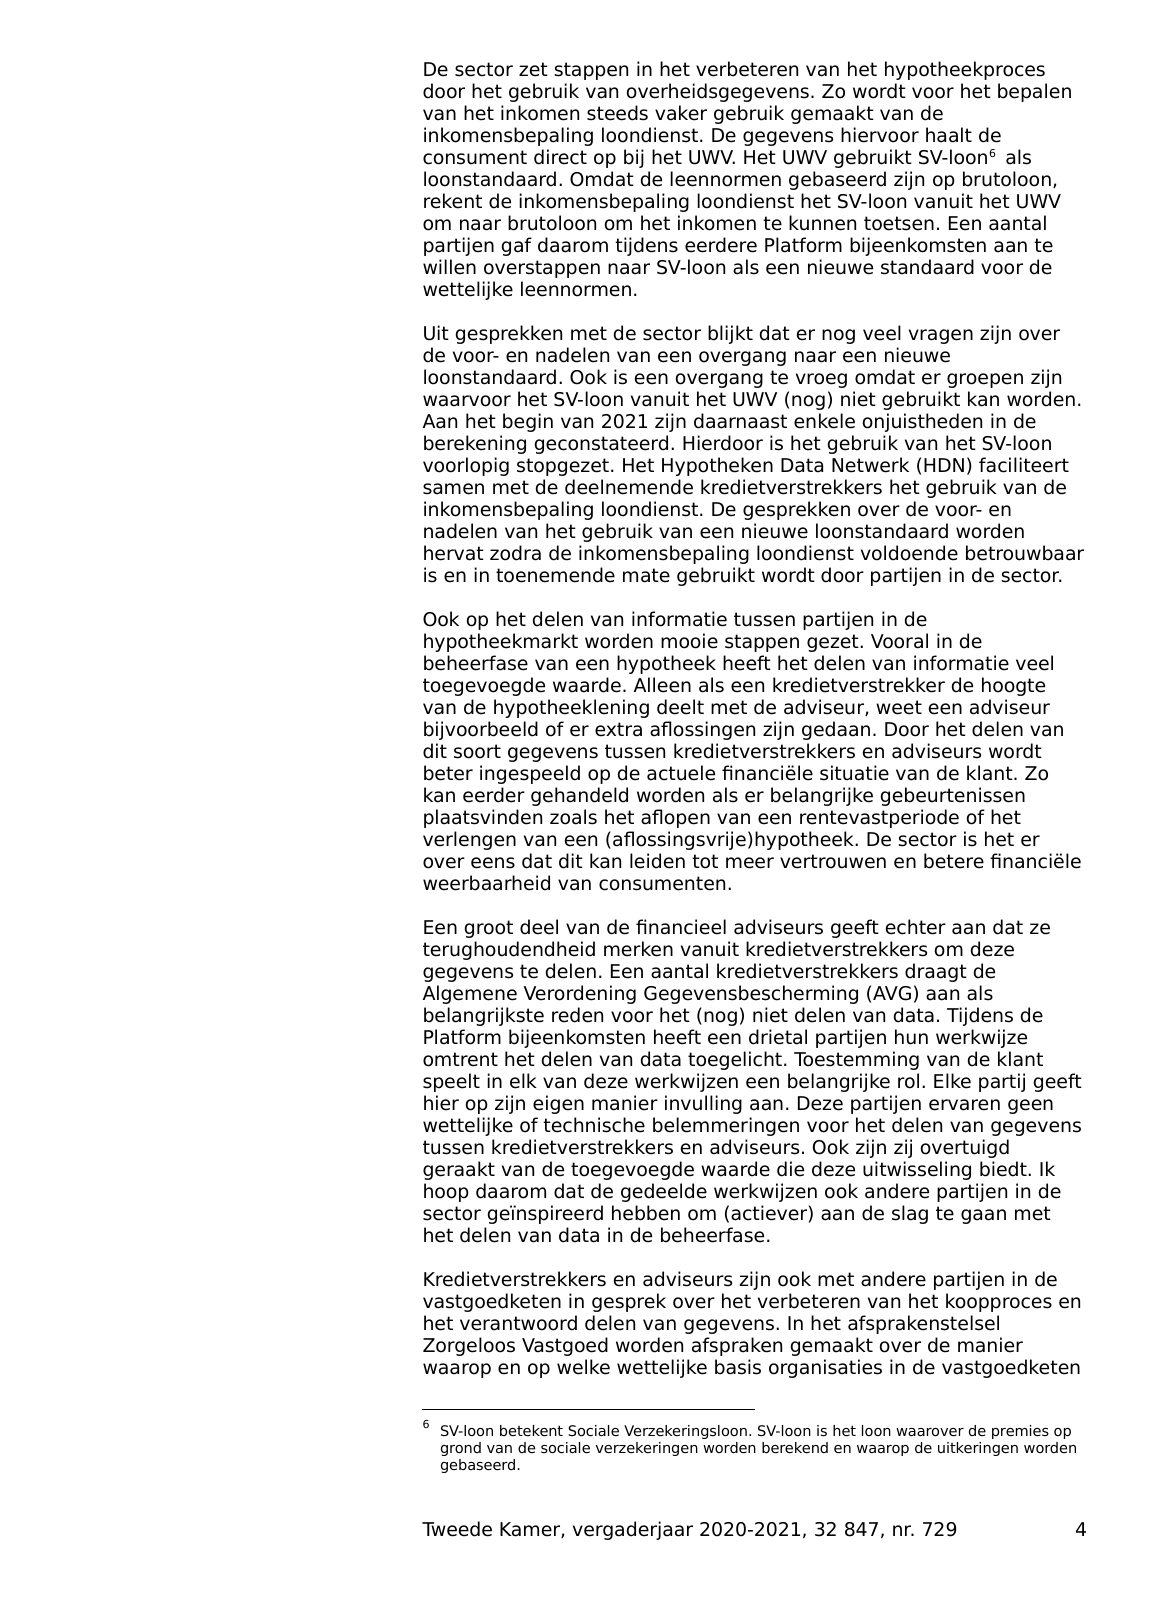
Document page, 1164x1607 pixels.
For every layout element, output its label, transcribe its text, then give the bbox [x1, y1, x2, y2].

text Kredietverstrekkers en adviseurs zijn ook met andere partijen in de vastgoedketen in gesprek over het verbeteren van het koopproces en het verantwoord delen van gegevens. In het afsprakenstelsel Zorgeloos Vastgoed worden afspraken gemaakt over de manier waarop en op welke wettelijke basis organisaties in de vastgoedketen [422, 1269, 1087, 1379]
text De sector zet stappen in het verbeteren van het hypotheekproces door het gebruik van overheidsgegevens. Zo wordt voor het bepalen van het inkomen steeds vaker gebruik gemaakt van de inkomensbepaling loondienst. De gegevens hiervoor haalt de consument direct op bij het UWV. Het UWV gebruikt SV-loon als loonstandaard. Omdat de leennormen gebaseerd zijn op brutoloon, rekent de inkomensbepaling loondienst het SV-loon vanuit het UWV om naar brutoloon om het inkomen te kunnen toetsen. Een aantal partijen gaf daarom tijdens eerdere Platform bijeenkomsten aan te willen overstappen naar SV-loon als een nieuwe standaard voor de wettelijke leennormen. [422, 59, 1087, 301]
text SV-loon betekent Sociale Verzekeringsloon. SV-loon is het loon waarover de premies op grond van de sociale verzekeringen worden berekend en waarop de uitkeringen worden gebaseerd. [422, 1418, 1087, 1474]
text Uit gesprekken met de sector blijkt dat er nog veel vragen zijn over de voor- en nadelen van een overgang naar een nieuwe loonstandaard. Ook is een overgang te vroeg omdat er groepen zijn waarvoor het SV-loon vanuit het UWV (nog) niet gebruikt kan worden. Aan het begin van 2021 zijn daarnaast enkele onjuistheden in de berekening geconstateerd. Hierdoor is het gebruik van het SV-loon voorlopig stopgezet. Het Hypotheken Data Netwerk (HDN) faciliteert samen met de deelnemende kredietverstrekkers het gebruik van de inkomensbepaling loondienst. De gesprekken over de voor- en nadelen van het gebruik van een nieuwe loonstandaard worden hervat zodra de inkomensbepaling loondienst voldoende betrouwbaar is en in toenemende mate gebruikt wordt door partijen in de sector. [422, 323, 1087, 587]
text Ook op het delen van informatie tussen partijen in de hypotheekmarkt worden mooie stappen gezet. Vooral in de beheerfase van een hypotheek heeft het delen van informatie veel toegevoegde waarde. Alleen als een kredietverstrekker de hoogte van de hypotheeklening deelt met de adviseur, weet een adviseur bijvoorbeeld of er extra aflossingen zijn gedaan. Door het delen van dit soort gegevens tussen kredietverstrekkers en adviseurs wordt beter ingespeeld op de actuele financiële situatie van de klant. Zo kan eerder gehandeld worden als er belangrijke gebeurtenissen plaatsvinden zoals het aflopen van een rentevastperiode of het verlengen van een (aflossingsvrije)hypotheek. De sector is het er over eens dat dit kan leiden tot meer vertrouwen en betere financiële weerbaarheid van consumenten. [422, 609, 1087, 895]
text Een groot deel van de financieel adviseurs geeft echter aan dat ze terughoudendheid merken vanuit kredietverstrekkers om deze gegevens te delen. Een aantal kredietverstrekkers draagt de Algemene Verordening Gegevensbescherming (AVG) aan als belangrijkste reden voor het (nog) niet delen van data. Tijdens de Platform bijeenkomsten heeft een drietal partijen hun werkwijze omtrent het delen van data toegelicht. Toestemming van de klant speelt in elk van deze werkwijzen een belangrijke rol. Elke partij geeft hier op zijn eigen manier invulling aan. Deze partijen ervaren geen wettelijke of technische belemmeringen voor het delen van gegevens tussen kredietverstrekkers en adviseurs. Ook zijn zij overtuigd geraakt van de toegevoegde waarde die deze uitwisseling biedt. Ik hoop daarom dat de gedeelde werkwijzen ook andere partijen in de sector geïnspireerd hebben om (actiever) aan de slag te gaan met het delen van data in de beheerfase. [422, 917, 1087, 1247]
